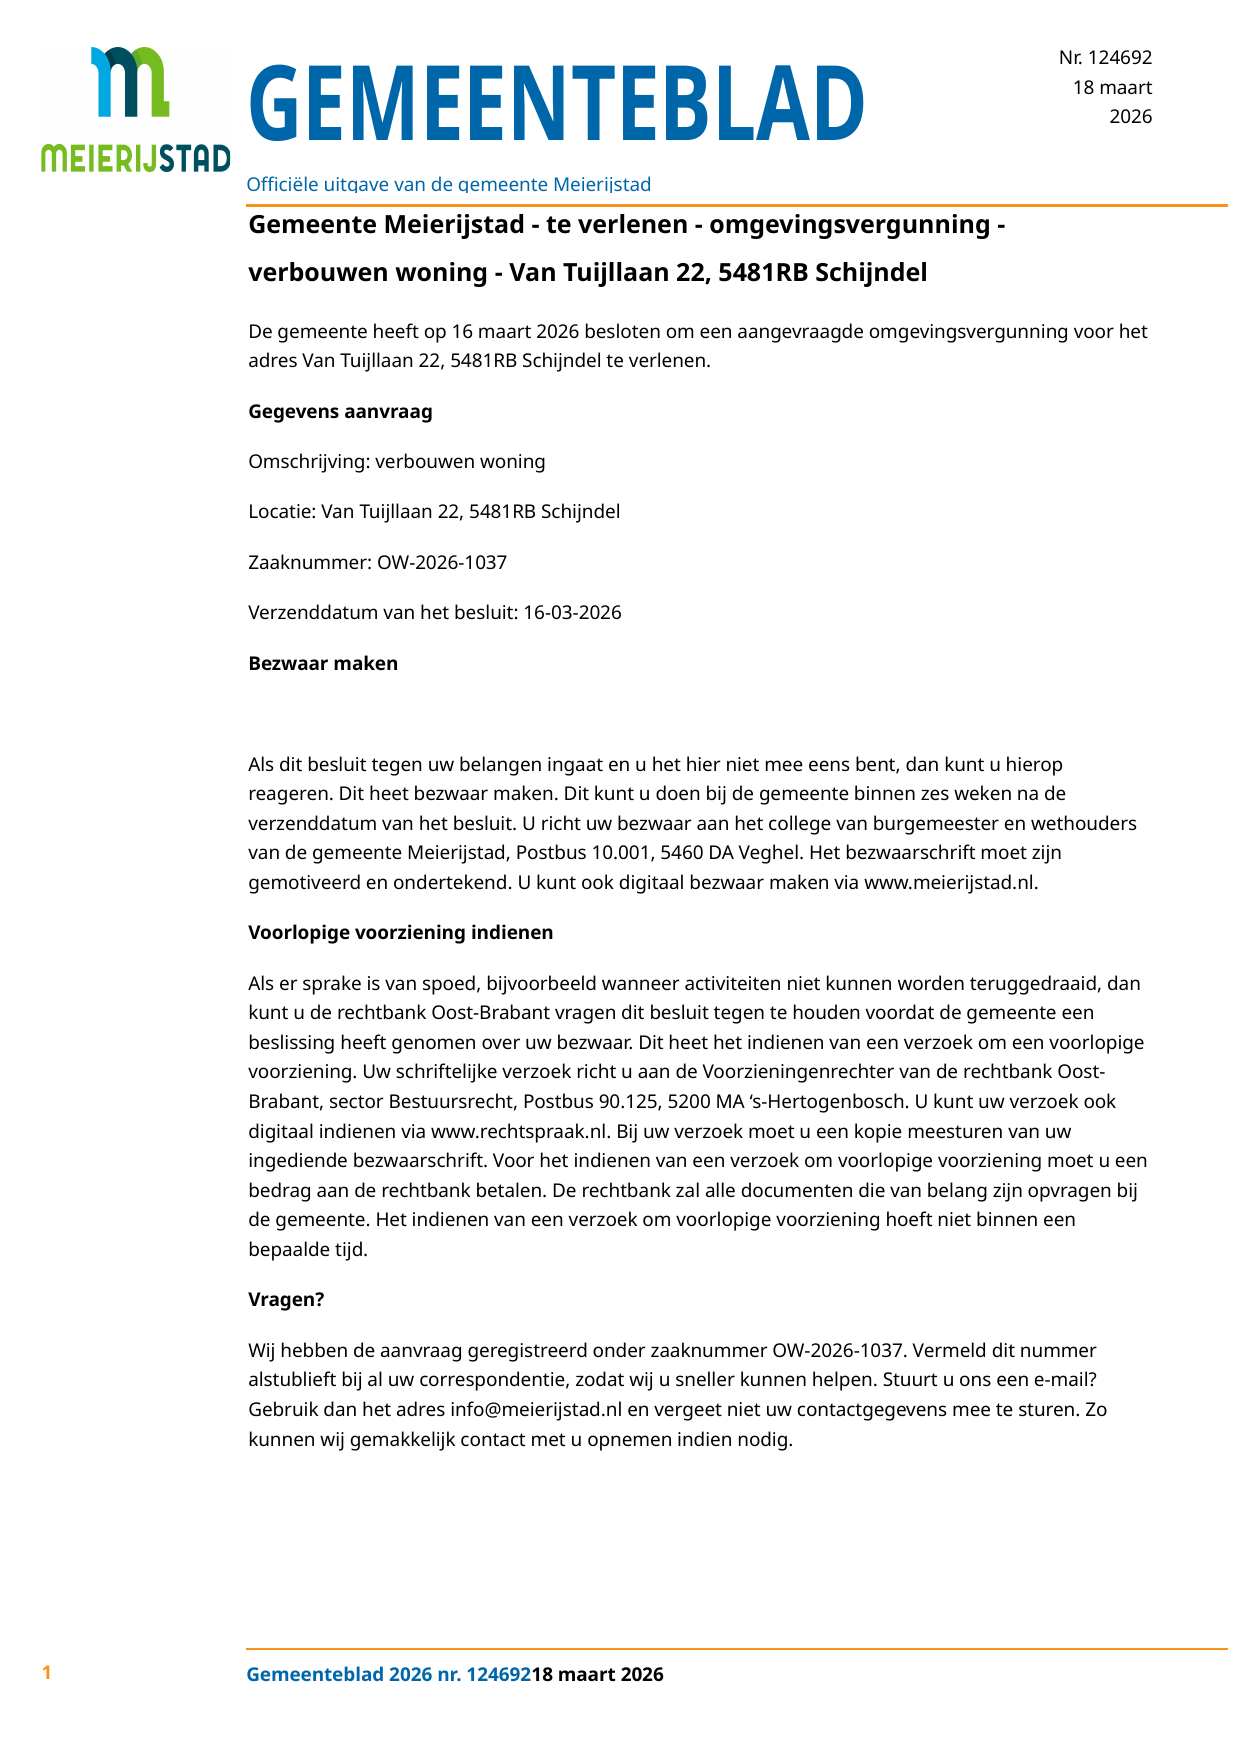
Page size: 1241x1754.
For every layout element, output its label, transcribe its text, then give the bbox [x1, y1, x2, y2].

text Verzenddatum van het besluit: 16-03-2026 [248, 599, 1152, 625]
text Wij hebben de aanvraag geregistreerd onder zaaknummer OW-2026-1037. Vermeld dit nummer alstublieft bij al uw correspondentie, zodat wij u sneller kunnen helpen. Stuurt u ons een e-mail? Gebruik dan het adres info@meierijstad.nl en vergeet niet uw contactgegevens mee te sturen. Zo kunnen wij gemakkelijk contact met u opnemen indien nodig. [248, 1337, 1152, 1452]
text Voorlopige voorziening indienen [248, 919, 1152, 945]
text Gemeente Meierijstad - te verlenen - omgevingsvergunning - verbouwen woning - Van Tuijllaan 22, 5481RB Schijndel [248, 207, 1152, 288]
text Gegevens aanvraag [248, 398, 1152, 424]
text Locatie: Van Tuijllaan 22, 5481RB Schijndel [248, 499, 1152, 524]
text Omschrijving: verbouwen woning [248, 448, 1152, 474]
text Vragen? [248, 1287, 1152, 1312]
picture [41, 47, 231, 172]
text Als dit besluit tegen uw belangen ingaat en u het hier niet mee eens bent, dan kunt u hierop reageren. Dit heet bezwaar maken. Dit kunt u doen bij de gemeente binnen zes weken na de verzenddatum van het besluit. U richt uw bezwaar aan het college van burgemeester en wethouders van de gemeente Meierijstad, Postbus 10.001, 5460 DA Veghel. Het bezwaarschrift moet zijn gemotiveerd en ondertekend. U kunt ook digitaal bezwaar maken via www.meierijstad.nl. [248, 751, 1152, 895]
text Zaaknummer: OW-2026-1037 [248, 549, 1152, 575]
text Bezwaar maken [248, 650, 1152, 676]
text Als er sprake is van spoed, bijvoorbeeld wanneer activiteiten niet kunnen worden teruggedraaid, dan kunt u de rechtbank Oost-Brabant vragen dit besluit tegen te houden voordat de gemeente een beslissing heeft genomen over uw bezwaar. Dit heet het indienen van een verzoek om een voorlopige voorziening. Uw schriftelijke verzoek richt u aan de Voorzieningenrechter van de rechtbank Oost-Brabant, sector Bestuursrecht, Postbus 90.125, 5200 MA ‘s-Hertogenbosch. U kunt uw verzoek ook digitaal indienen via www.rechtspraak.nl. Bij uw verzoek moet u een kopie meesturen van uw ingediende bezwaarschrift. Voor het indienen van een verzoek om voorlopige voorziening moet u een bedrag aan de rechtbank betalen. De rechtbank zal alle documenten die van belang zijn opvragen bij de gemeente. Het indienen van een verzoek om voorlopige voorziening hoeft niet binnen een bepaalde tijd. [248, 970, 1152, 1262]
text De gemeente heeft op 16 maart 2026 besloten om een aangevraagde omgevingsvergunning voor het adres Van Tuijllaan 22, 5481RB Schijndel te verlenen. [248, 318, 1152, 373]
